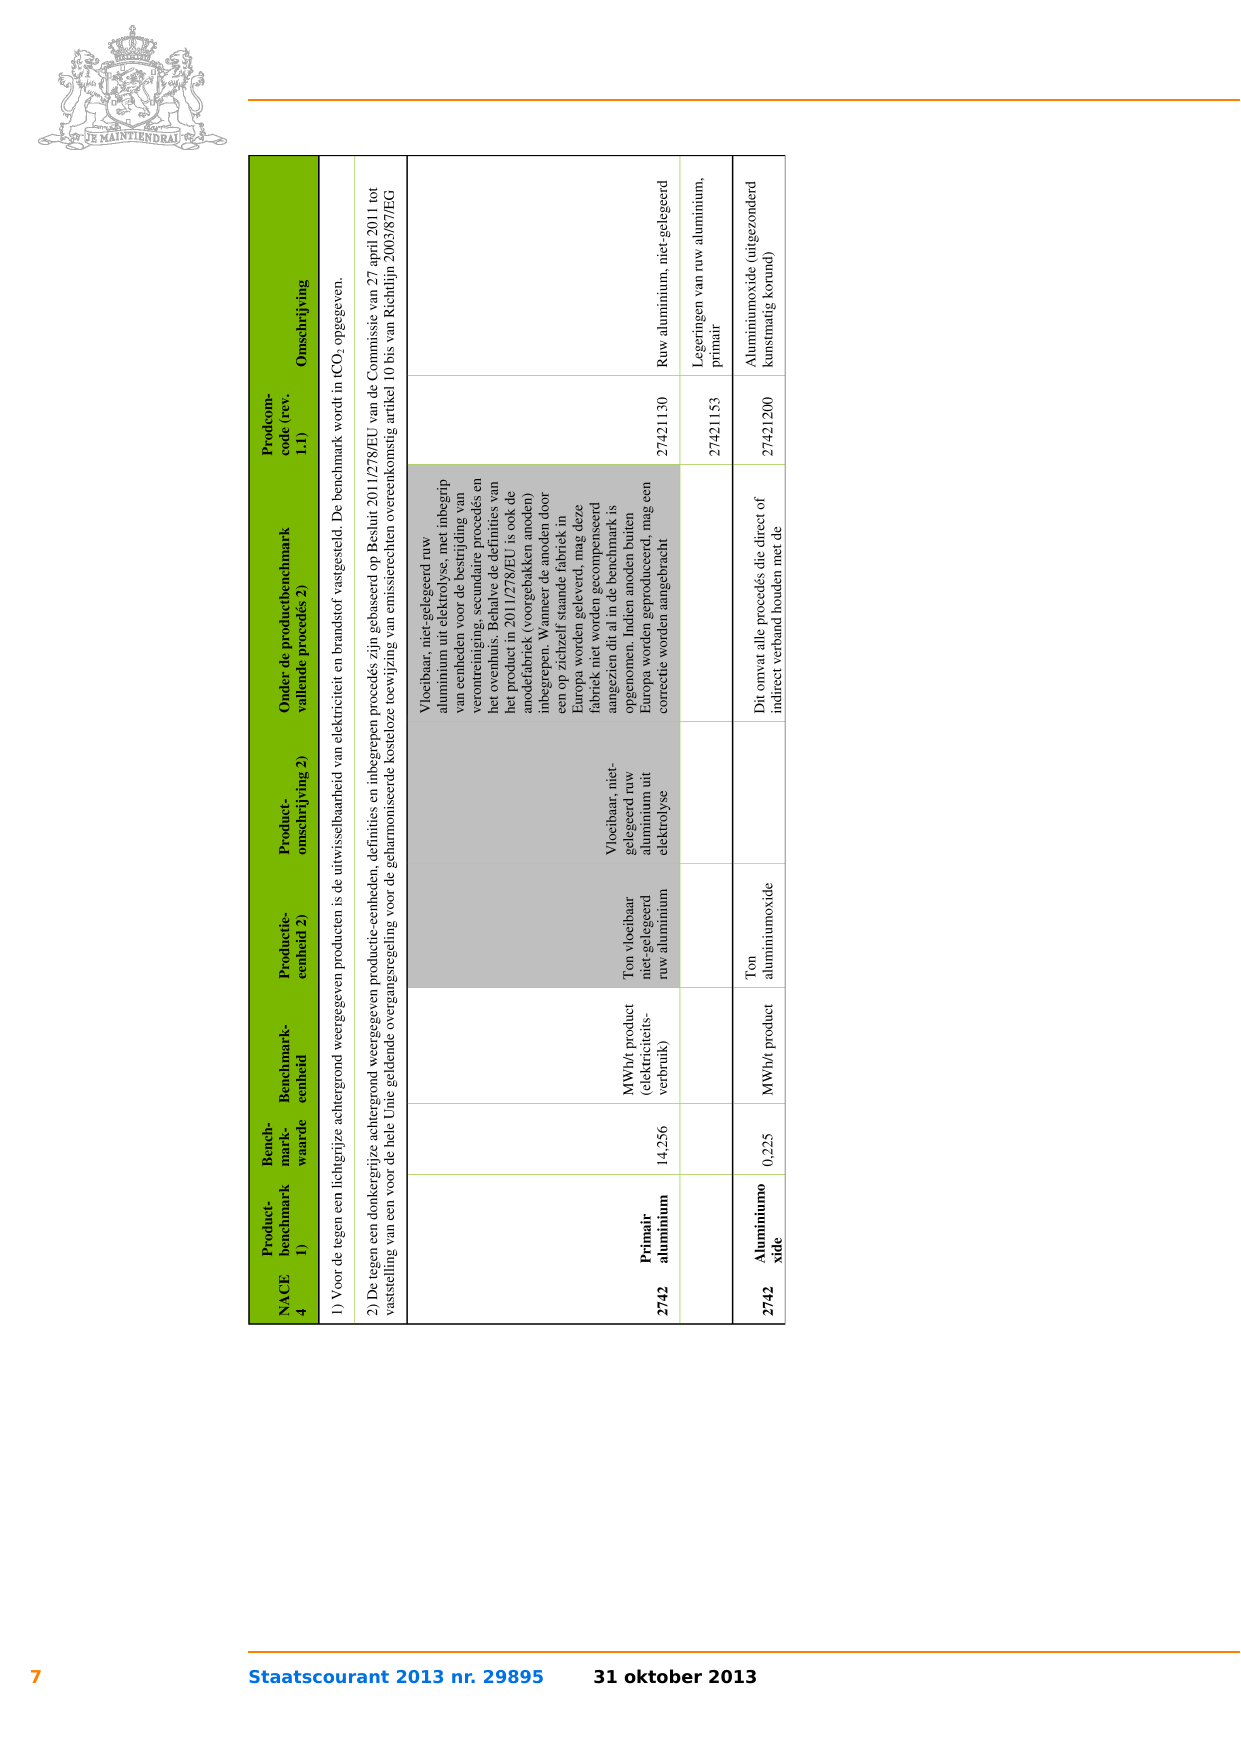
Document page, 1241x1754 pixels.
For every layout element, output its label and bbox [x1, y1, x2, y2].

picture [248, 155, 786, 1325]
picture [38, 25, 227, 150]
